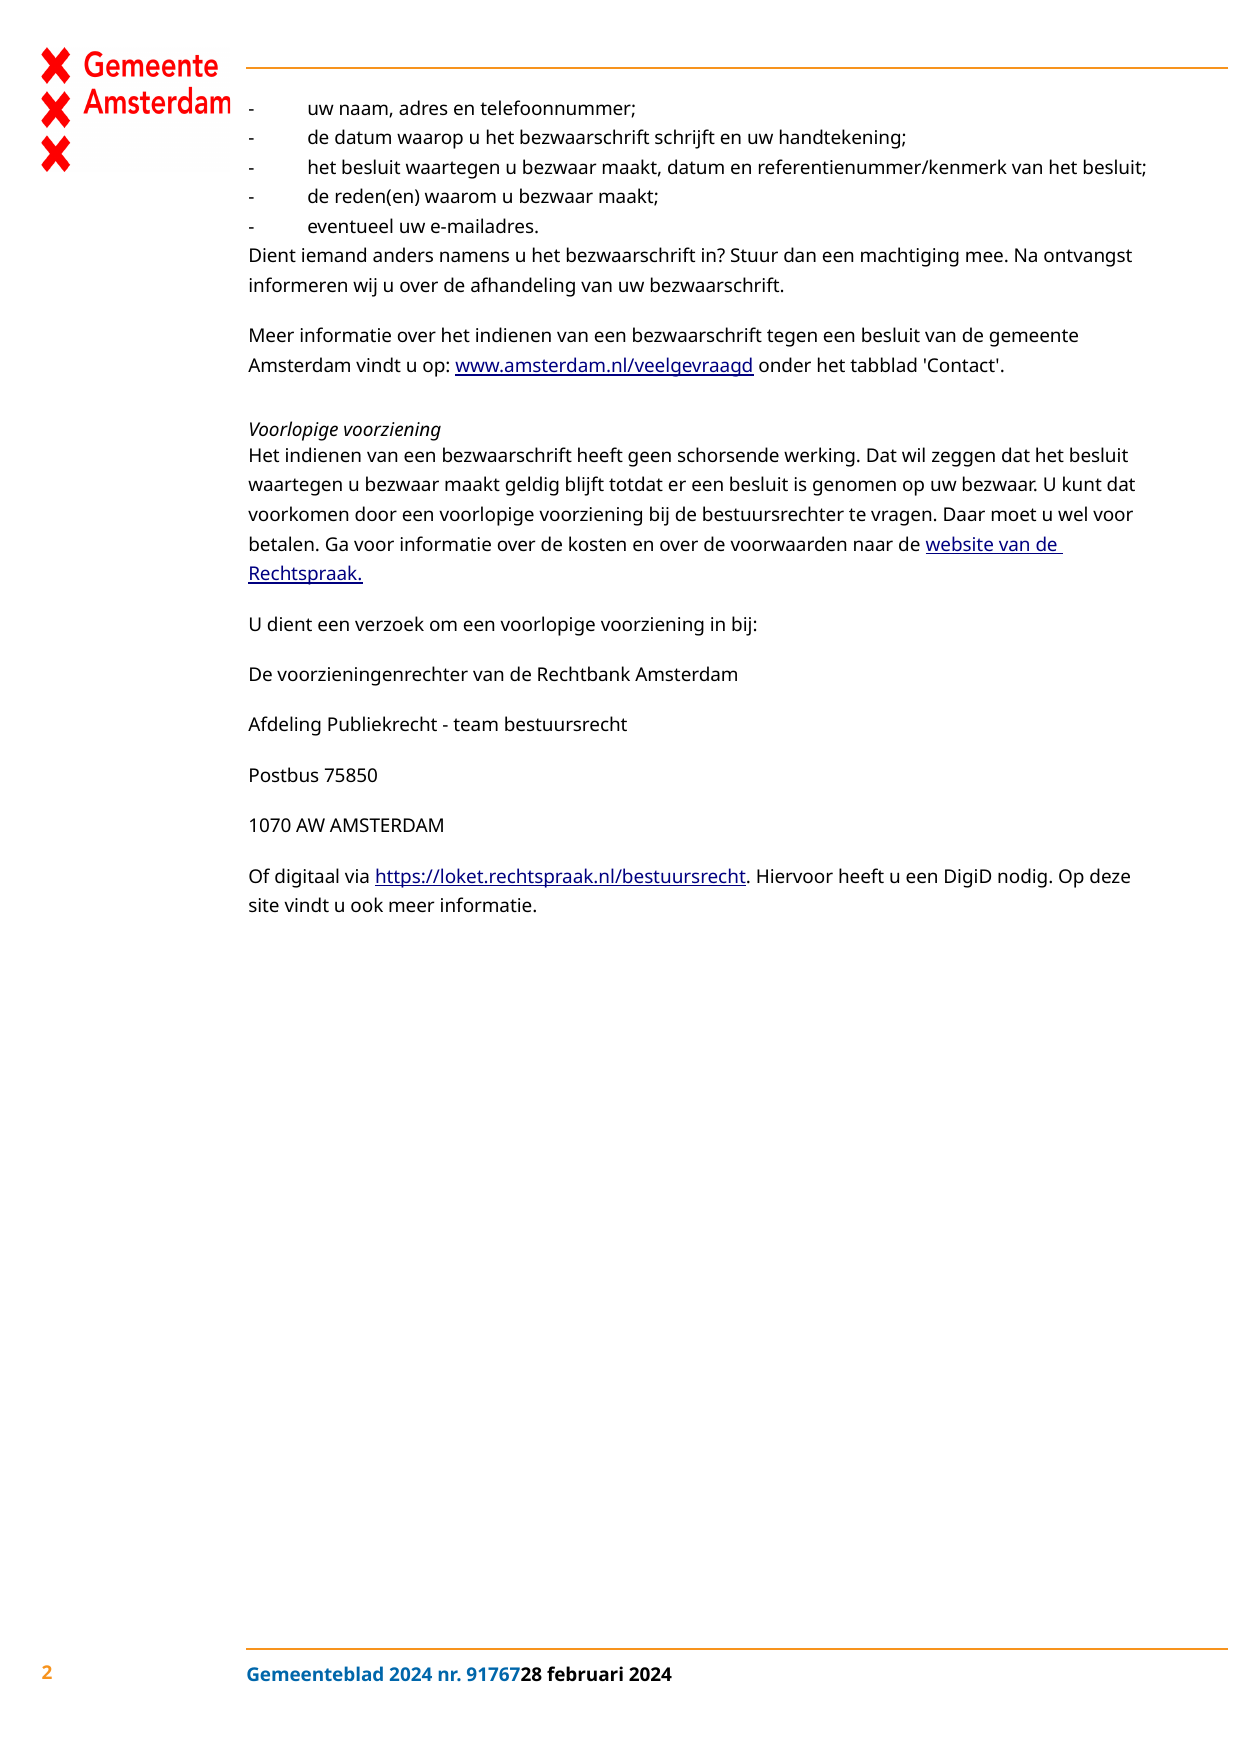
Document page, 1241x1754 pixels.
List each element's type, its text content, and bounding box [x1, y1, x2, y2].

text Postbus 75850 [248, 762, 1152, 788]
text 1070 AW AMSTERDAM [248, 812, 1152, 838]
text Afdeling Publiekrecht - team bestuursrecht [248, 712, 1152, 737]
text Of digitaal via https://loket.rechtspraak.nl/bestuursrecht. Hiervoor heeft u een DigiD nodig. Op deze site vindt u ook meer informatie. [248, 863, 1152, 918]
text Voorlopige voorziening [248, 416, 1152, 442]
list de datum waarop u het bezwaarschrift schrijft en uw handtekening; [248, 124, 1152, 150]
list uw naam, adres en telefoonnummer; [248, 95, 1152, 121]
list het besluit waartegen u bezwaar maakt, datum en referentienummer/kenmerk van het besluit; [248, 154, 1152, 180]
list eventueel uw e-mailadres. [248, 213, 1152, 239]
picture [41, 47, 231, 172]
text Dient iemand anders namens u het bezwaarschrift in? Stuur dan een machtiging mee. Na ontvangst informeren wij u over de afhandeling van uw bezwaarschrift. [248, 243, 1152, 298]
text U dient een verzoek om een voorlopige voorziening in bij: [248, 611, 1152, 636]
text De voorzieningenrechter van de Rechtbank Amsterdam [248, 661, 1152, 687]
text Het indienen van een bezwaarschrift heeft geen schorsende werking. Dat wil zeggen dat het besluit waartegen u bezwaar maakt geldig blijft totdat er een besluit is genomen op uw bezwaar. U kunt dat voorkomen door een voorlopige voorziening bij de bestuursrechter te vragen. Daar moet u wel voor betalen. Ga voor informatie over de kosten en over de voorwaarden naar de website van de Rechtspraak. [248, 442, 1152, 586]
text Meer informatie over het indienen van een bezwaarschrift tegen een besluit van de gemeente Amsterdam vindt u op: www.amsterdam.nl/veelgevraagd onder het tabblad 'Contact'. [248, 323, 1152, 378]
list de reden(en) waarom u bezwaar maakt; [248, 183, 1152, 209]
